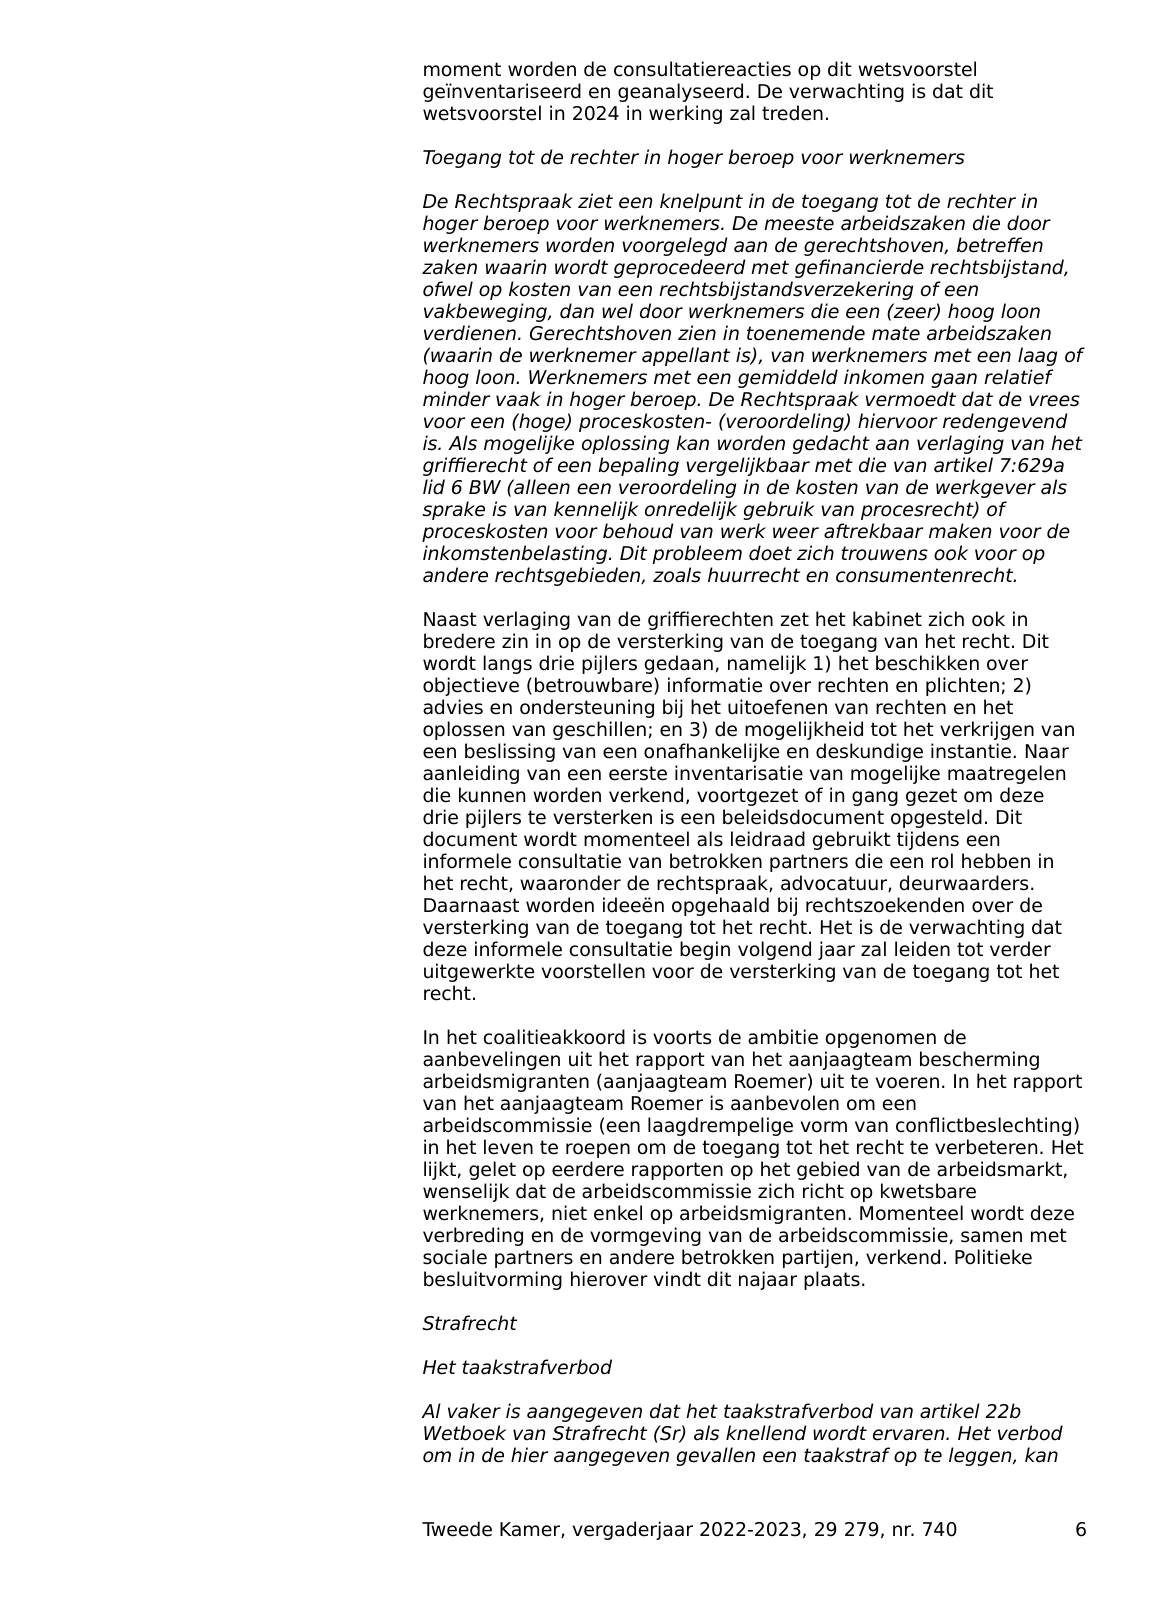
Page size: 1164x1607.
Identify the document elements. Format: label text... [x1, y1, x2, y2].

subtitle Strafrecht [422, 1313, 1087, 1335]
subtitle Het taakstrafverbod [422, 1357, 1087, 1379]
text Al vaker is aangegeven dat het taakstrafverbod van artikel 22b Wetboek van Strafrecht (Sr) als knellend wordt ervaren. Het verbod om in de hier aangegeven gevallen een taakstraf op te leggen, kan [422, 1401, 1087, 1467]
text In het coalitieakkoord is voorts de ambitie opgenomen de aanbevelingen uit het rapport van het aanjaagteam bescherming arbeidsmigranten (aanjaagteam Roemer) uit te voeren. In het rapport van het aanjaagteam Roemer is aanbevolen om een arbeidscommissie (een laagdrempelige vorm van conflictbeslechting) in het leven te roepen om de toegang tot het recht te verbeteren. Het lijkt, gelet op eerdere rapporten op het gebied van de arbeidsmarkt, wenselijk dat de arbeidscommissie zich richt op kwetsbare werknemers, niet enkel op arbeidsmigranten. Momenteel wordt deze verbreding en de vormgeving van de arbeidscommissie, samen met sociale partners en andere betrokken partijen, verkend. Politieke besluitvorming hierover vindt dit najaar plaats. [422, 1027, 1087, 1291]
text De Rechtspraak ziet een knelpunt in de toegang tot de rechter in hoger beroep voor werknemers. De meeste arbeidszaken die door werknemers worden voorgelegd aan de gerechtshoven, betreffen zaken waarin wordt geprocedeerd met gefinancierde rechtsbijstand, ofwel op kosten van een rechtsbijstandsverzekering of een vakbeweging, dan wel door werknemers die een (zeer) hoog loon verdienen. Gerechtshoven zien in toenemende mate arbeidszaken (waarin de werknemer appellant is), van werknemers met een laag of hoog loon. Werknemers met een gemiddeld inkomen gaan relatief minder vaak in hoger beroep. De Rechtspraak vermoedt dat de vrees voor een (hoge) proceskosten- (veroordeling) hiervoor redengevend is. Als mogelijke oplossing kan worden gedacht aan verlaging van het griffierecht of een bepaling vergelijkbaar met die van artikel 7:629a lid 6 BW (alleen een veroordeling in de kosten van de werkgever als sprake is van kennelijk onredelijk gebruik van procesrecht) of proceskosten voor behoud van werk weer aftrekbaar maken voor de inkomstenbelasting. Dit probleem doet zich trouwens ook voor op andere rechtsgebieden, zoals huurrecht en consumentenrecht. [422, 191, 1087, 587]
text moment worden de consultatiereacties op dit wetsvoorstel geïnventariseerd en geanalyseerd. De verwachting is dat dit wetsvoorstel in 2024 in werking zal treden. [422, 59, 1087, 125]
subtitle Toegang tot de rechter in hoger beroep voor werknemers [422, 147, 1087, 169]
text Naast verlaging van de griffierechten zet het kabinet zich ook in bredere zin in op de versterking van de toegang van het recht. Dit wordt langs drie pijlers gedaan, namelijk 1) het beschikken over objectieve (betrouwbare) informatie over rechten en plichten; 2) advies en ondersteuning bij het uitoefenen van rechten en het oplossen van geschillen; en 3) de mogelijkheid tot het verkrijgen van een beslissing van een onafhankelijke en deskundige instantie. Naar aanleiding van een eerste inventarisatie van mogelijke maatregelen die kunnen worden verkend, voortgezet of in gang gezet om deze drie pijlers te versterken is een beleidsdocument opgesteld. Dit document wordt momenteel als leidraad gebruikt tijdens een informele consultatie van betrokken partners die een rol hebben in het recht, waaronder de rechtspraak, advocatuur, deurwaarders. Daarnaast worden ideeën opgehaald bij rechtszoekenden over de versterking van de toegang tot het recht. Het is de verwachting dat deze informele consultatie begin volgend jaar zal leiden tot verder uitgewerkte voorstellen voor de versterking van de toegang tot het recht. [422, 609, 1087, 1005]
